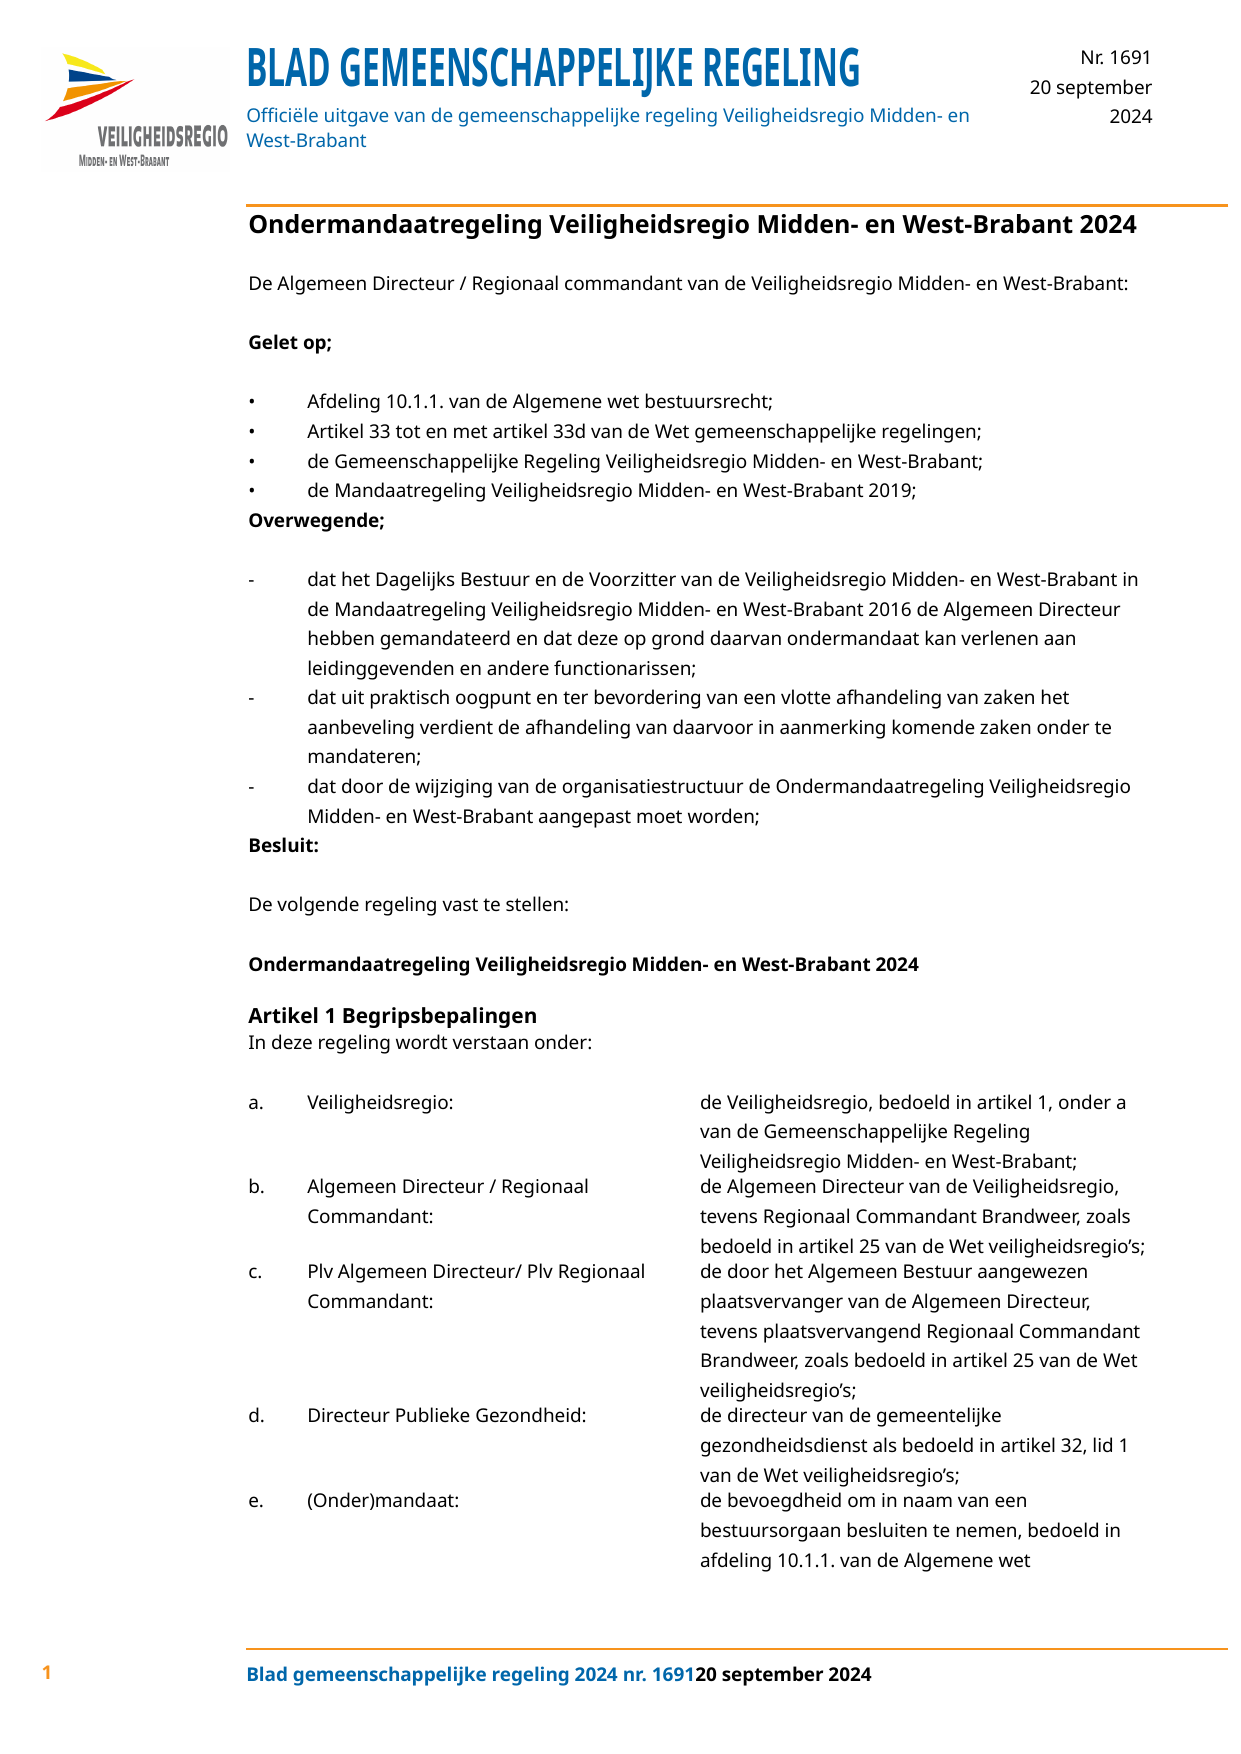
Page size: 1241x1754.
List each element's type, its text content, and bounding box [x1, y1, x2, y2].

table_cell de directeur van de gemeentelijke gezondheidsdienst als bedoeld in artikel 32, lid 1 van de Wet veiligheidsregio’s; [700, 1403, 1152, 1488]
list Artikel 33 tot en met artikel 33d van de Wet gemeenschappelijke regelingen; [248, 418, 1152, 444]
text De Algemeen Directeur / Regionaal commandant van de Veiligheidsregio Midden- en West-Brabant: [248, 270, 1152, 296]
table_cell Algemeen Directeur / Regionaal Commandant: [248, 1174, 700, 1259]
table_cell Plv Algemeen Directeur/ Plv Regionaal Commandant: [248, 1259, 700, 1403]
list dat uit praktisch oogpunt en ter bevordering van een vlotte afhandeling van zaken het aanbeveling verdient de afhandeling van daarvoor in aanmerking komende zaken onder te mandateren; [248, 684, 1152, 769]
text Gelet op; [248, 329, 1152, 355]
text Artikel 1 Begripsbepalingen [248, 1001, 1152, 1029]
list dat het Dagelijks Bestuur en de Voorzitter van de Veiligheidsregio Midden- en West-Brabant in de Mandaatregeling Veiligheidsregio Midden- en West-Brabant 2016 de Algemeen Directeur hebben gemandateerd en dat deze op grond daarvan ondermandaat kan verlenen aan leidinggevenden en andere functionarissen; [248, 566, 1152, 681]
table_cell de bevoegdheid om in naam van een bestuursorgaan besluiten te nemen, bedoeld in afdeling 10.1.1. van de Algemene wet [700, 1488, 1152, 1572]
list dat door de wijziging van de organisatiestructuur de Ondermandaatregeling Veiligheidsregio Midden- en West-Brabant aangepast moet worden; [248, 773, 1152, 828]
list de Gemeenschappelijke Regeling Veiligheidsregio Midden- en West-Brabant; [248, 448, 1152, 473]
picture [41, 47, 231, 172]
text Ondermandaatregeling Veiligheidsregio Midden- en West-Brabant 2024 [248, 207, 1152, 241]
list Afdeling 10.1.1. van de Algemene wet bestuursrecht; [248, 389, 1152, 414]
text In deze regeling wordt verstaan onder: [248, 1029, 1152, 1055]
table_header de Veiligheidsregio, bedoeld in artikel 1, onder a van de Gemeenschappelijke Regeling Veiligheidsregio Midden- en West-Brabant; [700, 1089, 1152, 1174]
table_header Veiligheidsregio: [248, 1089, 700, 1174]
table_cell Directeur Publieke Gezondheid: [248, 1403, 700, 1488]
table_cell (Onder)mandaat: [248, 1488, 700, 1572]
table_cell de door het Algemeen Bestuur aangewezen plaatsvervanger van de Algemeen Directeur, tevens plaatsvervangend Regionaal Commandant Brandweer, zoals bedoeld in artikel 25 van de Wet veiligheidsregio’s; [700, 1259, 1152, 1403]
text Besluit: [248, 832, 1152, 858]
list de Mandaatregeling Veiligheidsregio Midden- en West-Brabant 2019; [248, 477, 1152, 503]
text Overwegende; [248, 507, 1152, 533]
table_cell de Algemeen Directeur van de Veiligheidsregio, tevens Regionaal Commandant Brandweer, zoals bedoeld in artikel 25 van de Wet veiligheidsregio’s; [700, 1174, 1152, 1259]
text Ondermandaatregeling Veiligheidsregio Midden- en West-Brabant 2024 [248, 951, 1152, 976]
text De volgende regeling vast te stellen: [248, 892, 1152, 917]
